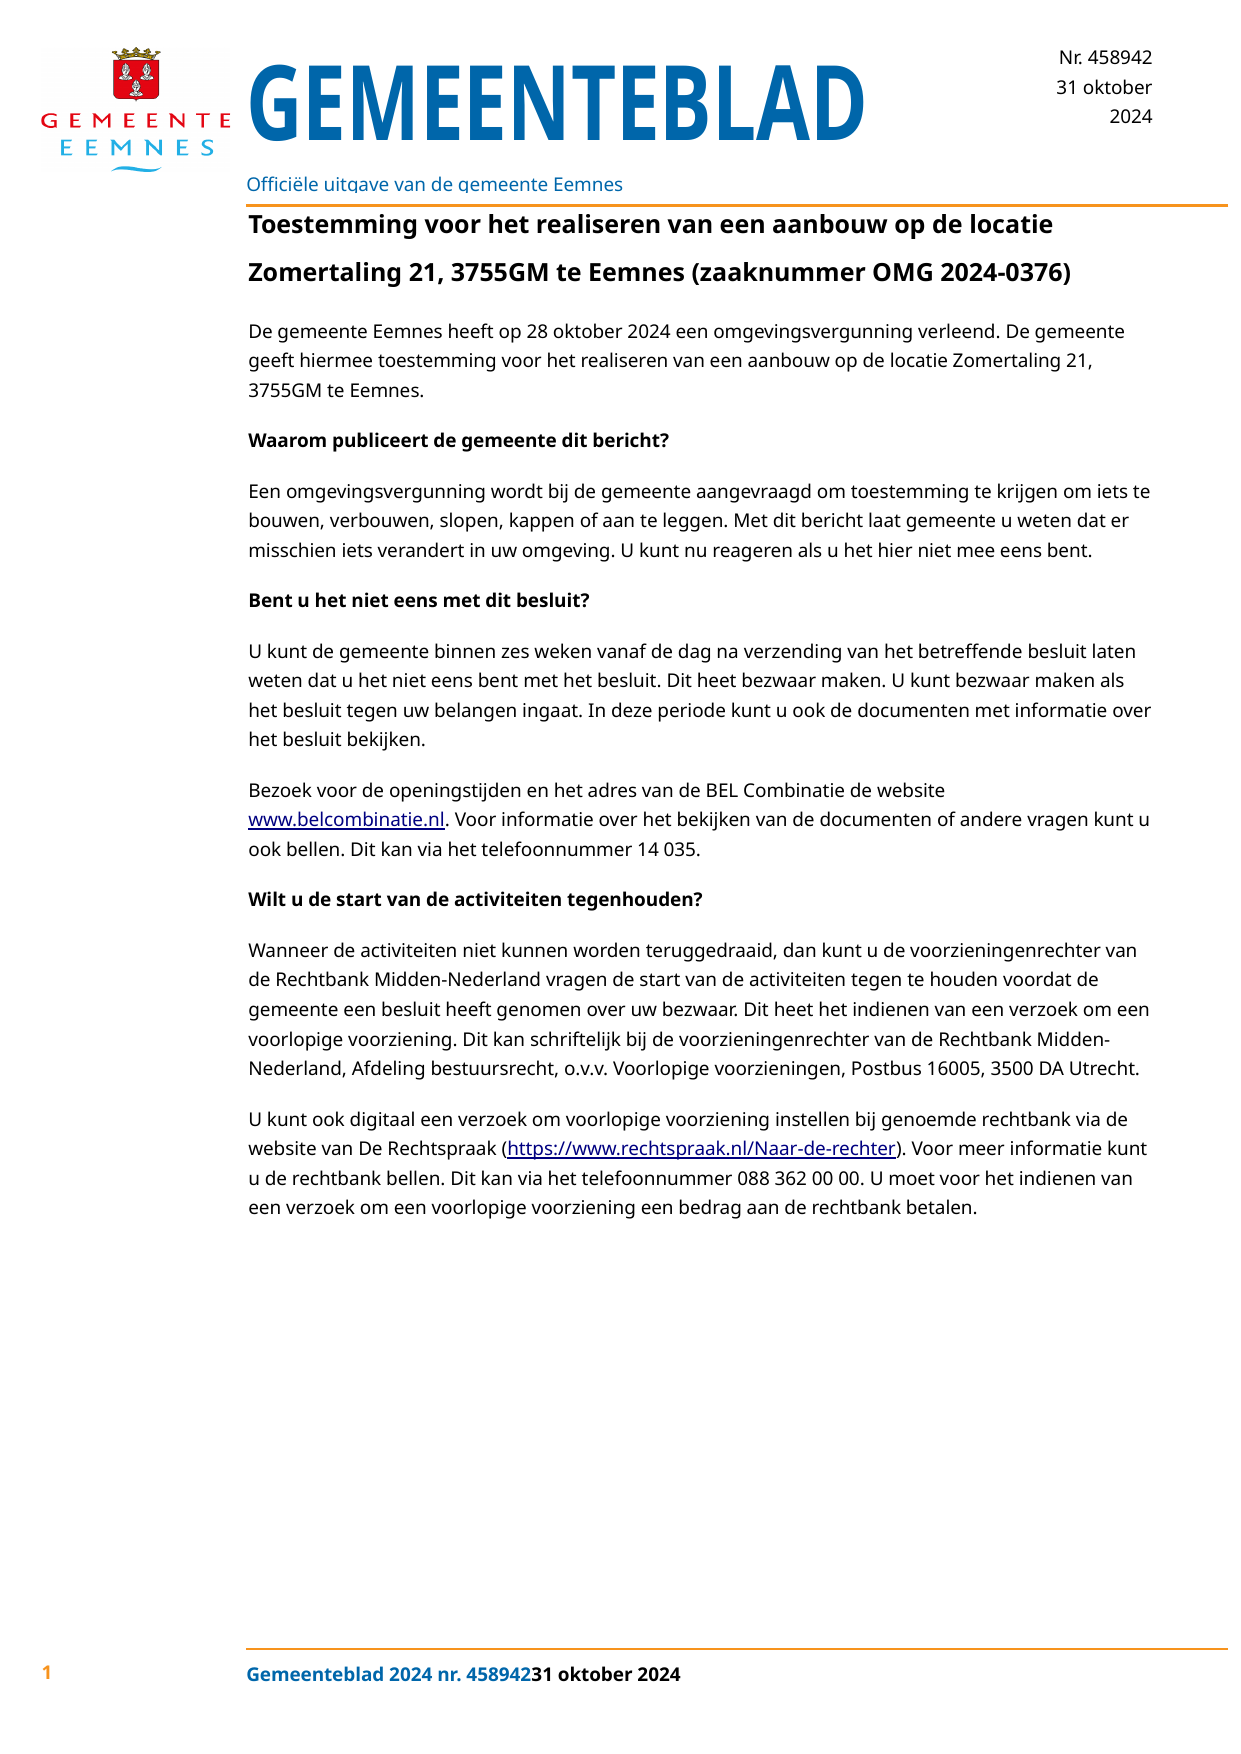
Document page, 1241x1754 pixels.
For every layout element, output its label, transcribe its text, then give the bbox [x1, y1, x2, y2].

text Bent u het niet eens met dit besluit? [248, 587, 1152, 613]
text Een omgevingsvergunning wordt bij de gemeente aangevraagd om toestemming te krijgen om iets te bouwen, verbouwen, slopen, kappen of aan te leggen. Met dit bericht laat gemeente u weten dat er misschien iets verandert in uw omgeving. U kunt nu reageren als u het hier niet mee eens bent. [248, 478, 1152, 563]
text De gemeente Eemnes heeft op 28 oktober 2024 een omgevingsvergunning verleend. De gemeente geeft hiermee toestemming voor het realiseren van een aanbouw op de locatie Zomertaling 21, 3755GM te Eemnes. [248, 318, 1152, 403]
text U kunt ook digitaal een verzoek om voorlopige voorziening instellen bij genoemde rechtbank via de website van De Rechtspraak (https://www.rechtspraak.nl/Naar-de-rechter). Voor meer informatie kunt u de rechtbank bellen. Dit kan via het telefoonnummer 088 362 00 00. U moet voor het indienen van een verzoek om een voorlopige voorziening een bedrag aan de rechtbank betalen. [248, 1106, 1152, 1220]
text Wilt u de start van de activiteiten tegenhouden? [248, 887, 1152, 912]
text Toestemming voor het realiseren van een aanbouw op de locatie Zomertaling 21, 3755GM te Eemnes (zaaknummer OMG 2024-0376) [248, 207, 1152, 288]
text Wanneer de activiteiten niet kunnen worden teruggedraaid, dan kunt u de voorzieningenrechter van de Rechtbank Midden-Nederland vragen de start van de activiteiten tegen te houden voordat de gemeente een besluit heeft genomen over uw bezwaar. Dit heet het indienen van een verzoek om een voorlopige voorziening. Dit kan schriftelijk bij de voorzieningenrechter van de Rechtbank Midden-Nederland, Afdeling bestuursrecht, o.v.v. Voorlopige voorzieningen, Postbus 16005, 3500 DA Utrecht. [248, 937, 1152, 1081]
text Bezoek voor de openingstijden en het adres van de BEL Combinatie de website www.belcombinatie.nl. Voor informatie over het bekijken van de documenten of andere vragen kunt u ook bellen. Dit kan via het telefoonnummer 14 035. [248, 777, 1152, 862]
text Waarom publiceert de gemeente dit bericht? [248, 427, 1152, 453]
text U kunt de gemeente binnen zes weken vanaf de dag na verzending van het betreffende besluit laten weten dat u het niet eens bent met het besluit. Dit heet bezwaar maken. U kunt bezwaar maken als het besluit tegen uw belangen ingaat. In deze periode kunt u ook de documenten met informatie over het besluit bekijken. [248, 638, 1152, 752]
picture [41, 47, 231, 172]
